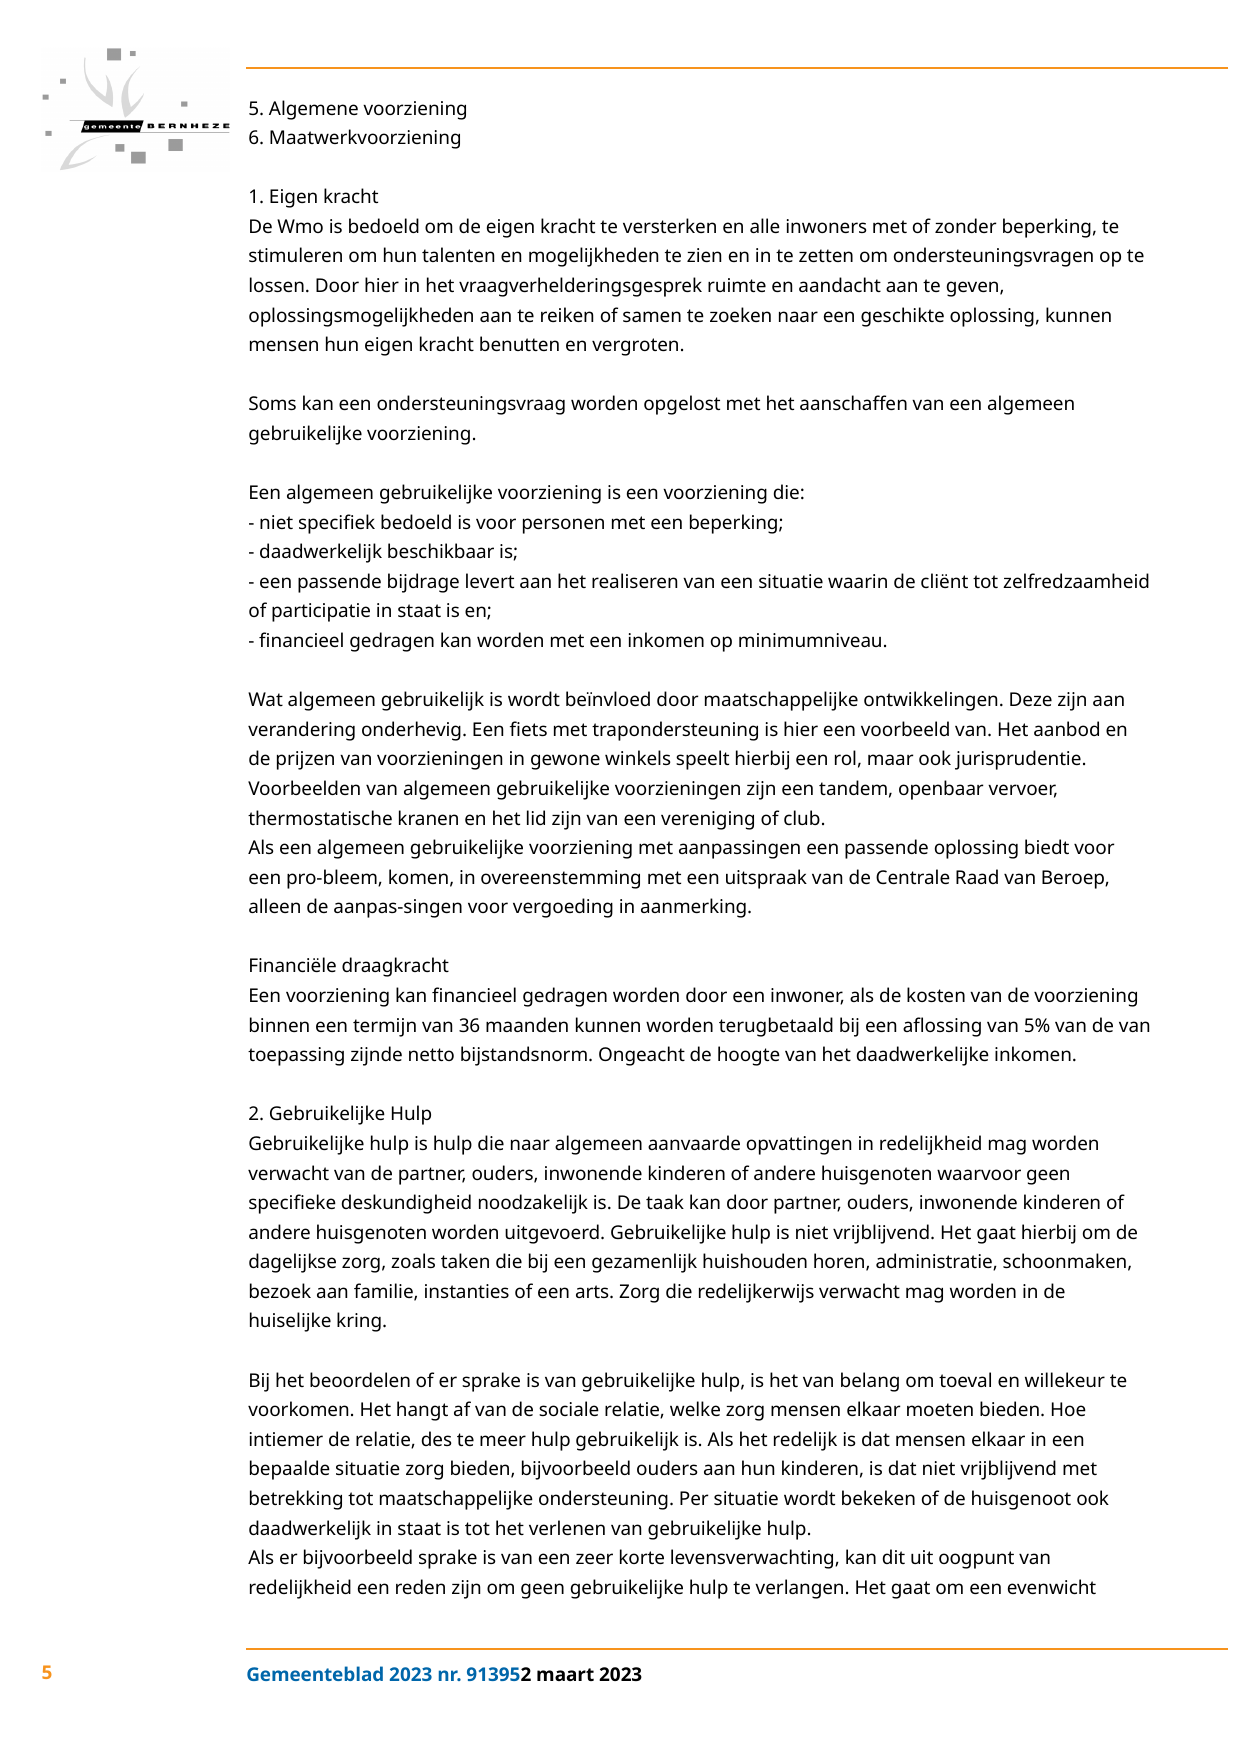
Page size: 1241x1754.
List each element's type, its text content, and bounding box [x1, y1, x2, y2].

text 5. Algemene voorziening [248, 95, 1152, 121]
text 6. Maatwerkvoorziening [248, 124, 1152, 150]
picture [41, 47, 231, 172]
text Een algemeen gebruikelijke voorziening is een voorziening die: [248, 479, 1152, 505]
text Wat algemeen gebruikelijk is wordt beïnvloed door maatschappelijke ontwikkelingen. Deze zijn aan verandering onderhevig. Een fiets met trapondersteuning is hier een voorbeeld van. Het aanbod en de prijzen van voorzieningen in gewone winkels speelt hierbij een rol, maar ook jurisprudentie. [248, 686, 1152, 771]
text 1. Eigen kracht [248, 183, 1152, 209]
text Als een algemeen gebruikelijke voorziening met aanpassingen een passende oplossing biedt voor een pro-bleem, komen, in overeenstemming met een uitspraak van de Centrale Raad van Beroep, alleen de aanpas-singen voor vergoeding in aanmerking. [248, 834, 1152, 919]
text - financieel gedragen kan worden met een inkomen op minimumniveau. [248, 627, 1152, 653]
text 2. Gebruikelijke Hulp [248, 1101, 1152, 1126]
text Een voorziening kan financieel gedragen worden door een inwoner, als de kosten van de voorziening binnen een termijn van 36 maanden kunnen worden terugbetaald bij een aflossing van 5% van de van toepassing zijnde netto bijstandsnorm. Ongeacht de hoogte van het daadwerkelijke inkomen. [248, 982, 1152, 1067]
text - een passende bijdrage levert aan het realiseren van een situatie waarin de cliënt tot zelfredzaamheid of participatie in staat is en; [248, 568, 1152, 623]
text Voorbeelden van algemeen gebruikelijke voorzieningen zijn een tandem, openbaar vervoer, thermostatische kranen en het lid zijn van een vereniging of club. [248, 775, 1152, 831]
text Soms kan een ondersteuningsvraag worden opgelost met het aanschaffen van een algemeen gebruikelijke voorziening. [248, 391, 1152, 446]
text Bij het beoordelen of er sprake is van gebruikelijke hulp, is het van belang om toeval en willekeur te voorkomen. Het hangt af van de sociale relatie, welke zorg mensen elkaar moeten bieden. Hoe intiemer de relatie, des te meer hulp gebruikelijk is. Als het redelijk is dat mensen elkaar in een bepaalde situatie zorg bieden, bijvoorbeeld ouders aan hun kinderen, is dat niet vrijblijvend met betrekking tot maatschappelijke ondersteuning. Per situatie wordt bekeken of de huisgenoot ook daadwerkelijk in staat is tot het verlenen van gebruikelijke hulp. [248, 1367, 1152, 1541]
text - daadwerkelijk beschikbaar is; [248, 538, 1152, 564]
text De Wmo is bedoeld om de eigen kracht te versterken en alle inwoners met of zonder beperking, te stimuleren om hun talenten en mogelijkheden te zien en in te zetten om ondersteuningsvragen op te lossen. Door hier in het vraagverhelderingsgesprek ruimte en aandacht aan te geven, oplossingsmogelijkheden aan te reiken of samen te zoeken naar een geschikte oplossing, kunnen mensen hun eigen kracht benutten en vergroten. [248, 213, 1152, 357]
text Als er bijvoorbeeld sprake is van een zeer korte levensverwachting, kan dit uit oogpunt van redelijkheid een reden zijn om geen gebruikelijke hulp te verlangen. Het gaat om een evenwicht [248, 1544, 1152, 1600]
text Financiële draagkracht [248, 953, 1152, 978]
text - niet specifiek bedoeld is voor personen met een beperking; [248, 509, 1152, 535]
text Gebruikelijke hulp is hulp die naar algemeen aanvaarde opvattingen in redelijkheid mag worden verwacht van de partner, ouders, inwonende kinderen of andere huisgenoten waarvoor geen specifieke deskundigheid noodzakelijk is. De taak kan door partner, ouders, inwonende kinderen of andere huisgenoten worden uitgevoerd. Gebruikelijke hulp is niet vrijblijvend. Het gaat hierbij om de dagelijkse zorg, zoals taken die bij een gezamenlijk huishouden horen, administratie, schoonmaken, bezoek aan familie, instanties of een arts. Zorg die redelijkerwijs verwacht mag worden in de huiselijke kring. [248, 1130, 1152, 1333]
